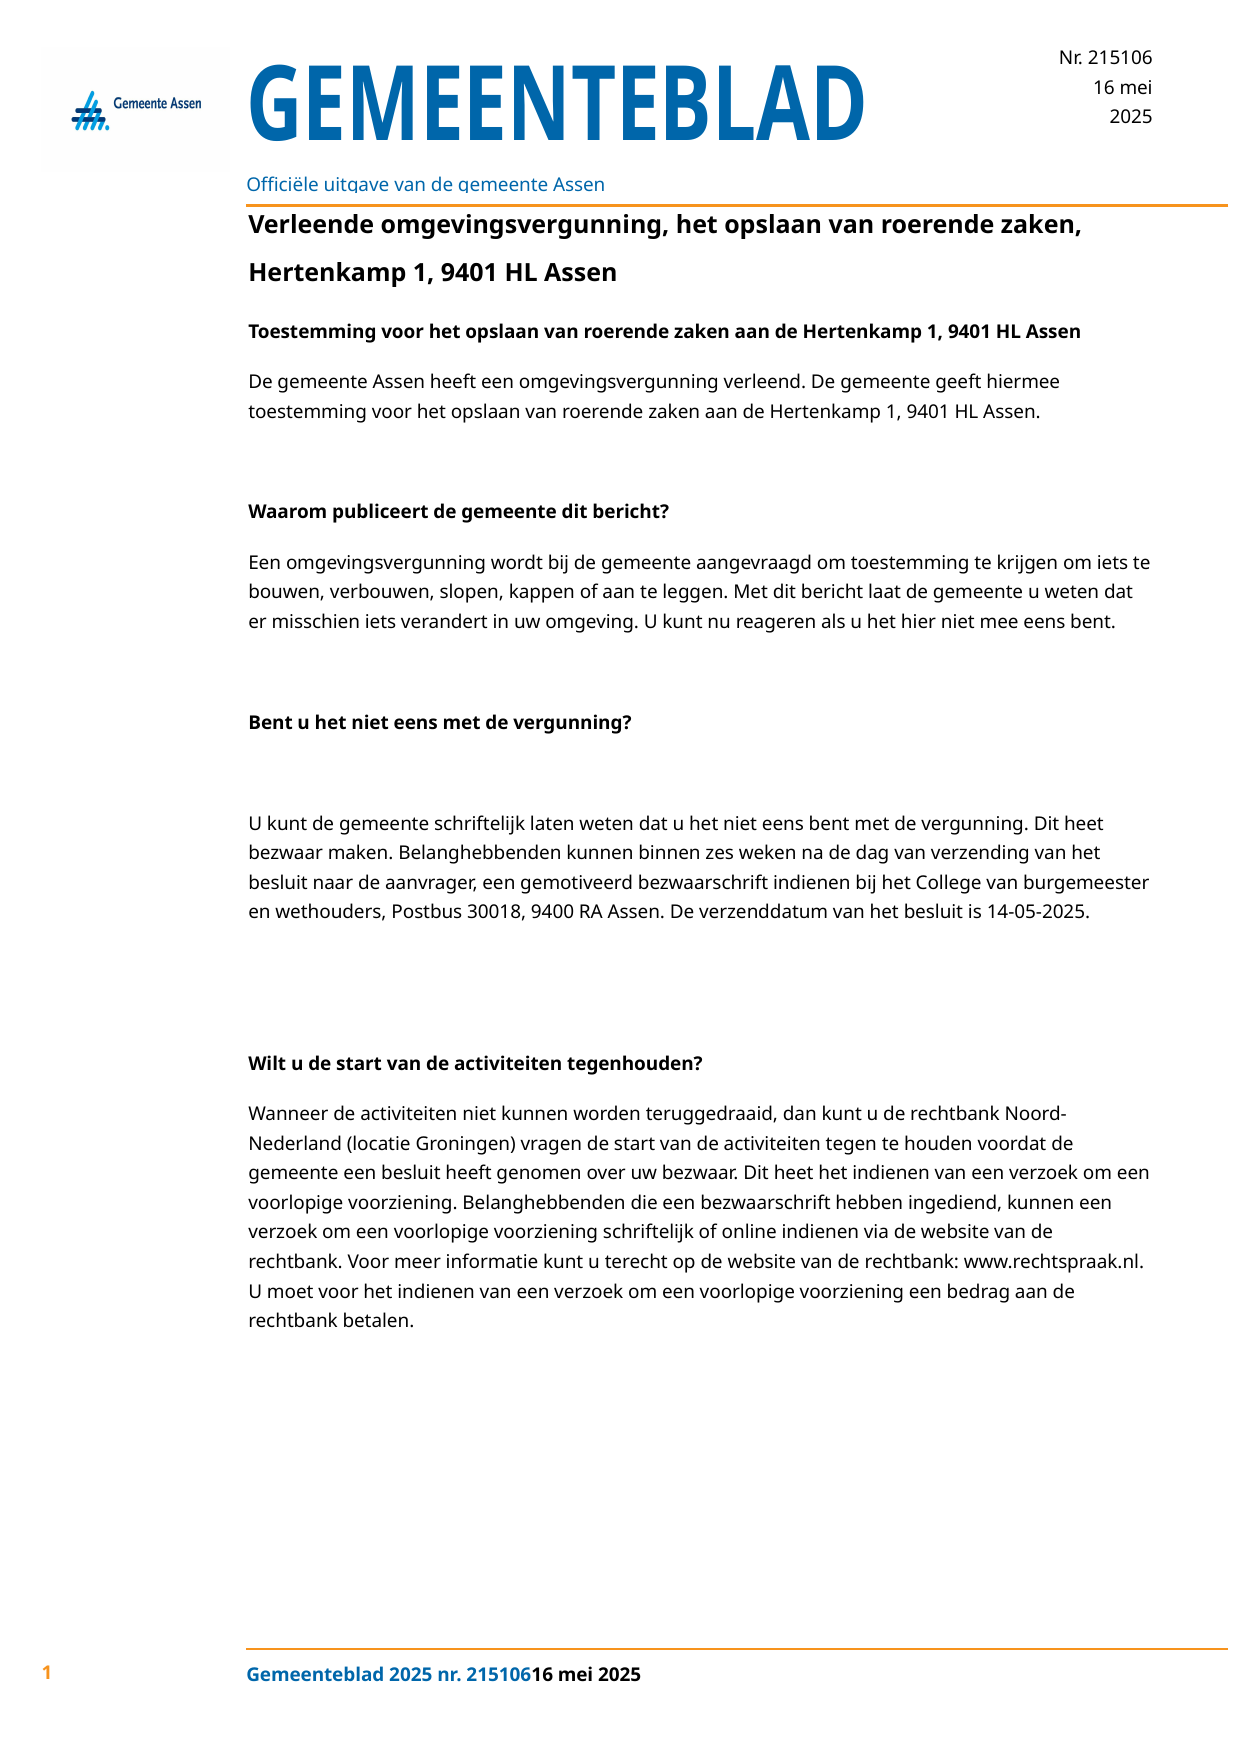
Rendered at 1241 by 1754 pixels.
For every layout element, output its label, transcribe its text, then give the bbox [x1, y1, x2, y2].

text Waarom publiceert de gemeente dit bericht? [248, 499, 1152, 524]
text Toestemming voor het opslaan van roerende zaken aan de Hertenkamp 1, 9401 HL Assen [248, 318, 1152, 344]
text Verleende omgevingsvergunning, het opslaan van roerende zaken, Hertenkamp 1, 9401 HL Assen [248, 207, 1152, 288]
text Een omgevingsvergunning wordt bij de gemeente aangevraagd om toestemming te krijgen om iets te bouwen, verbouwen, slopen, kappen of aan te leggen. Met dit bericht laat de gemeente u weten dat er misschien iets verandert in uw omgeving. U kunt nu reageren als u het hier niet mee eens bent. [248, 549, 1152, 634]
picture [41, 47, 231, 172]
text Bent u het niet eens met de vergunning? [248, 709, 1152, 735]
text Wilt u de start van de activiteiten tegenhouden? [248, 1050, 1152, 1076]
text De gemeente Assen heeft een omgevingsvergunning verleend. De gemeente geeft hiermee toestemming voor het opslaan van roerende zaken aan de Hertenkamp 1, 9401 HL Assen. [248, 368, 1152, 424]
text Wanneer de activiteiten niet kunnen worden teruggedraaid, dan kunt u de rechtbank Noord-Nederland (locatie Groningen) vragen de start van de activiteiten tegen te houden voordat de gemeente een besluit heeft genomen over uw bezwaar. Dit heet het indienen van een verzoek om een voorlopige voorziening. Belanghebbenden die een bezwaarschrift hebben ingediend, kunnen een verzoek om een voorlopige voorziening schriftelijk of online indienen via de website van de rechtbank. Voor meer informatie kunt u terecht op de website van de rechtbank: www.rechtspraak.nl. U moet voor het indienen van een verzoek om een voorlopige voorziening een bedrag aan de rechtbank betalen. [248, 1100, 1152, 1333]
text U kunt de gemeente schriftelijk laten weten dat u het niet eens bent met de vergunning. Dit heet bezwaar maken. Belanghebbenden kunnen binnen zes weken na de dag van verzending van het besluit naar de aanvrager, een gemotiveerd bezwaarschrift indienen bij het College van burgemeester en wethouders, Postbus 30018, 9400 RA Assen. De verzenddatum van het besluit is 14-05-2025. [248, 810, 1152, 924]
